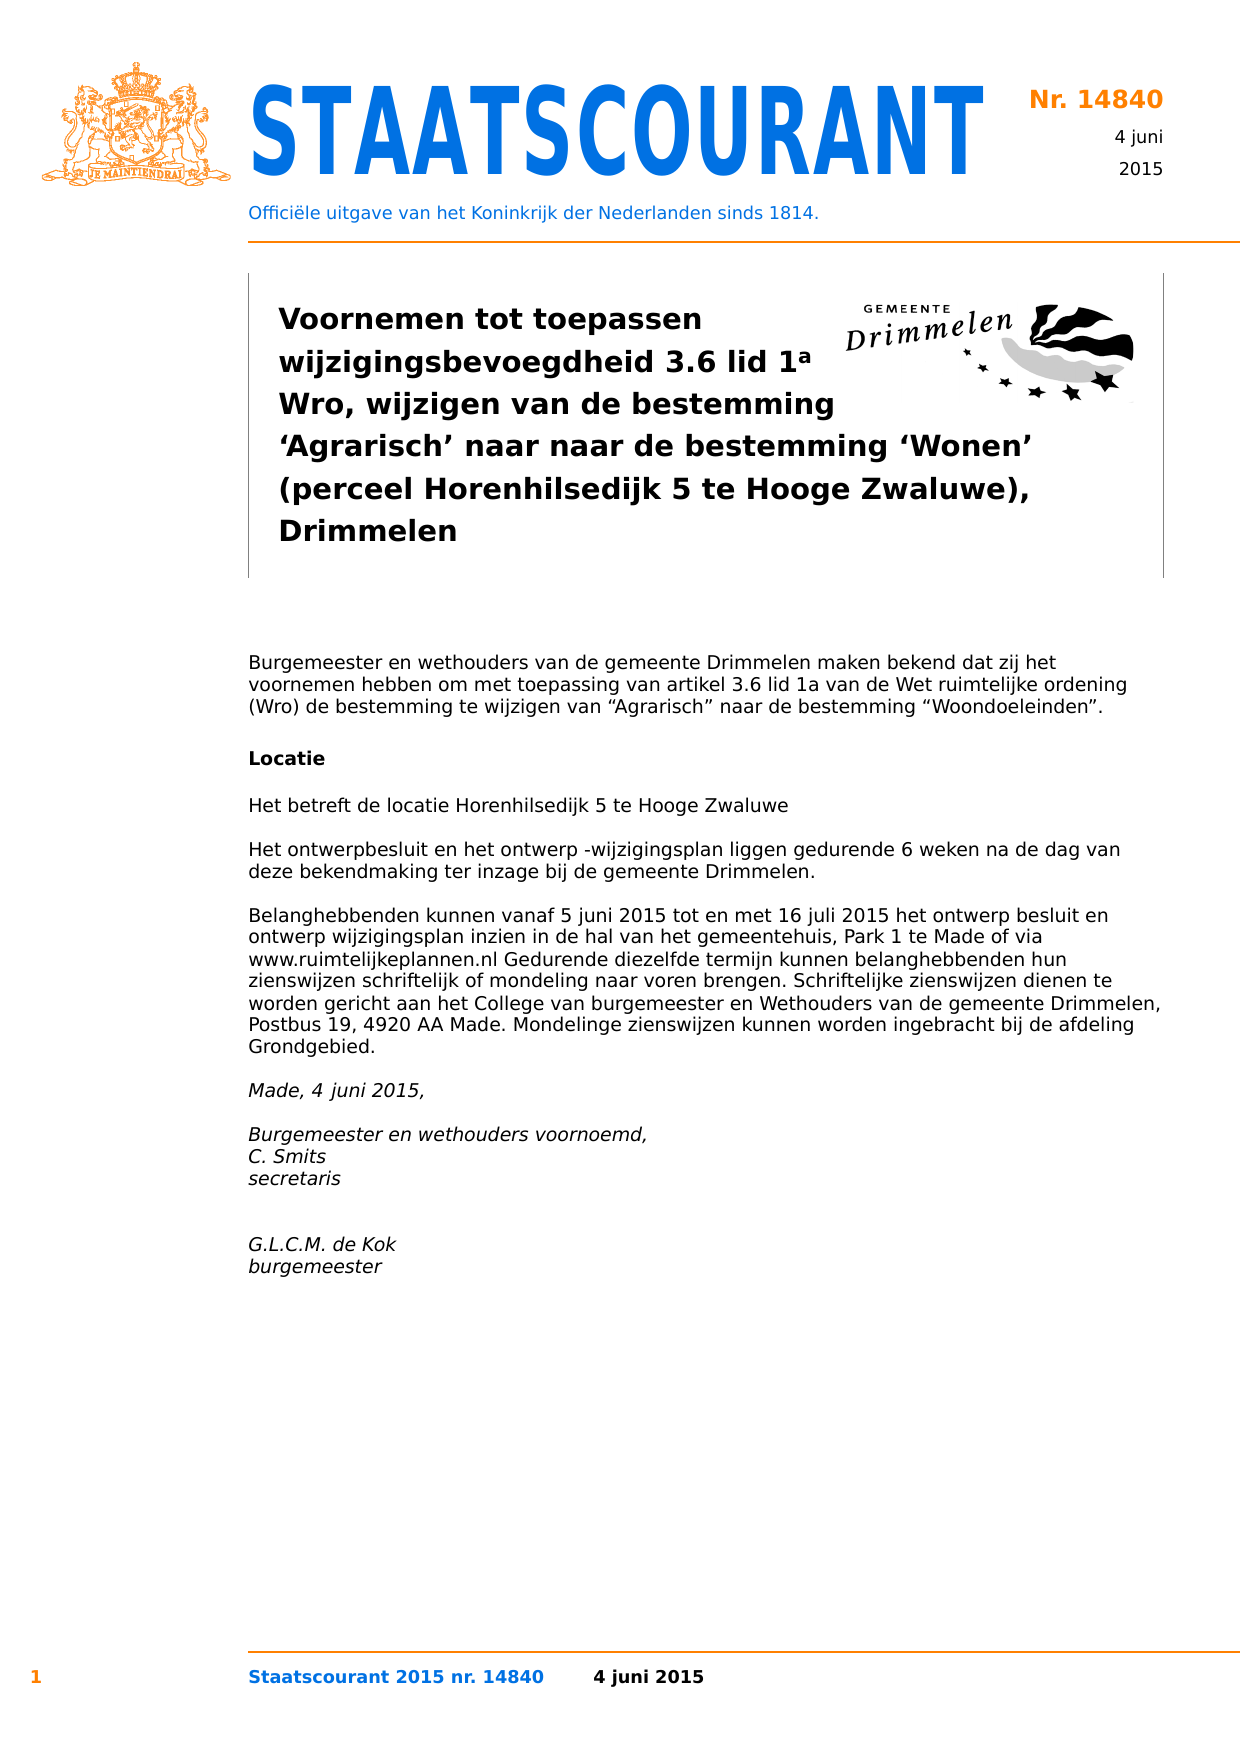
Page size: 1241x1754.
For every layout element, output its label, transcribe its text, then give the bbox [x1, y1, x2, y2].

subtitle Voornemen tot toepassen wijzigingsbevoegdheid 3.6 lid 1a Wro, wijzigen van de bestemming ‘Agrarisch’ naar naar de bestemming ‘Wonen’ (perceel Horenhilsedijk 5 te Hooge Zwaluwe), Drimmelen [249, 273, 1163, 578]
text Made, 4 juni 2015, [248, 1080, 1163, 1102]
text Burgemeester en wethouders voornoemd, C. Smits secretaris [248, 1124, 1163, 1190]
picture [844, 302, 1134, 403]
table_cell 2015 [998, 153, 1240, 203]
table_header [25, 62, 248, 241]
text Burgemeester en wethouders van de gemeente Drimmelen maken bekend dat zij het voornemen hebben om met toepassing van artikel 3.6 lid 1a van de Wet ruimtelijke ordening (Wro) de bestemming te wijzigen van “Agrarisch” naar de bestemming “Woondoeleinden”. [248, 652, 1163, 718]
table_cell Officiële uitgave van het Koninkrijk der Nederlanden sinds 1814. [248, 203, 1240, 241]
text Het betreft de locatie Horenhilsedijk 5 te Hooge Zwaluwe [248, 795, 1163, 817]
picture [41, 62, 231, 186]
table_header STAATSCOURANT [248, 62, 998, 203]
subtitle Locatie [248, 748, 1163, 770]
text G.L.C.M. de Kok burgemeester [248, 1212, 1163, 1278]
text Het ontwerpbesluit en het ontwerp -wijzigingsplan liggen gedurende 6 weken na de dag van deze bekendmaking ter inzage bij de gemeente Drimmelen. [248, 839, 1163, 883]
table_header Nr. 14840 [998, 62, 1240, 121]
text Belanghebbenden kunnen vanaf 5 juni 2015 tot en met 16 juli 2015 het ontwerp besluit en ontwerp wijzigingsplan inzien in de hal van het gemeentehuis, Park 1 te Made of via www.ruimtelijkeplannen.nl Gedurende diezelfde termijn kunnen belanghebbenden hun zienswijzen schriftelijk of mondeling naar voren brengen. Schriftelijke zienswijzen dienen te worden gericht aan het College van burgemeester en Wethouders van de gemeente Drimmelen, Postbus 19, 4920 AA Made. Mondelinge zienswijzen kunnen worden ingebracht bij de afdeling Grondgebied. [248, 904, 1163, 1058]
table_cell 4 juni [998, 121, 1240, 153]
